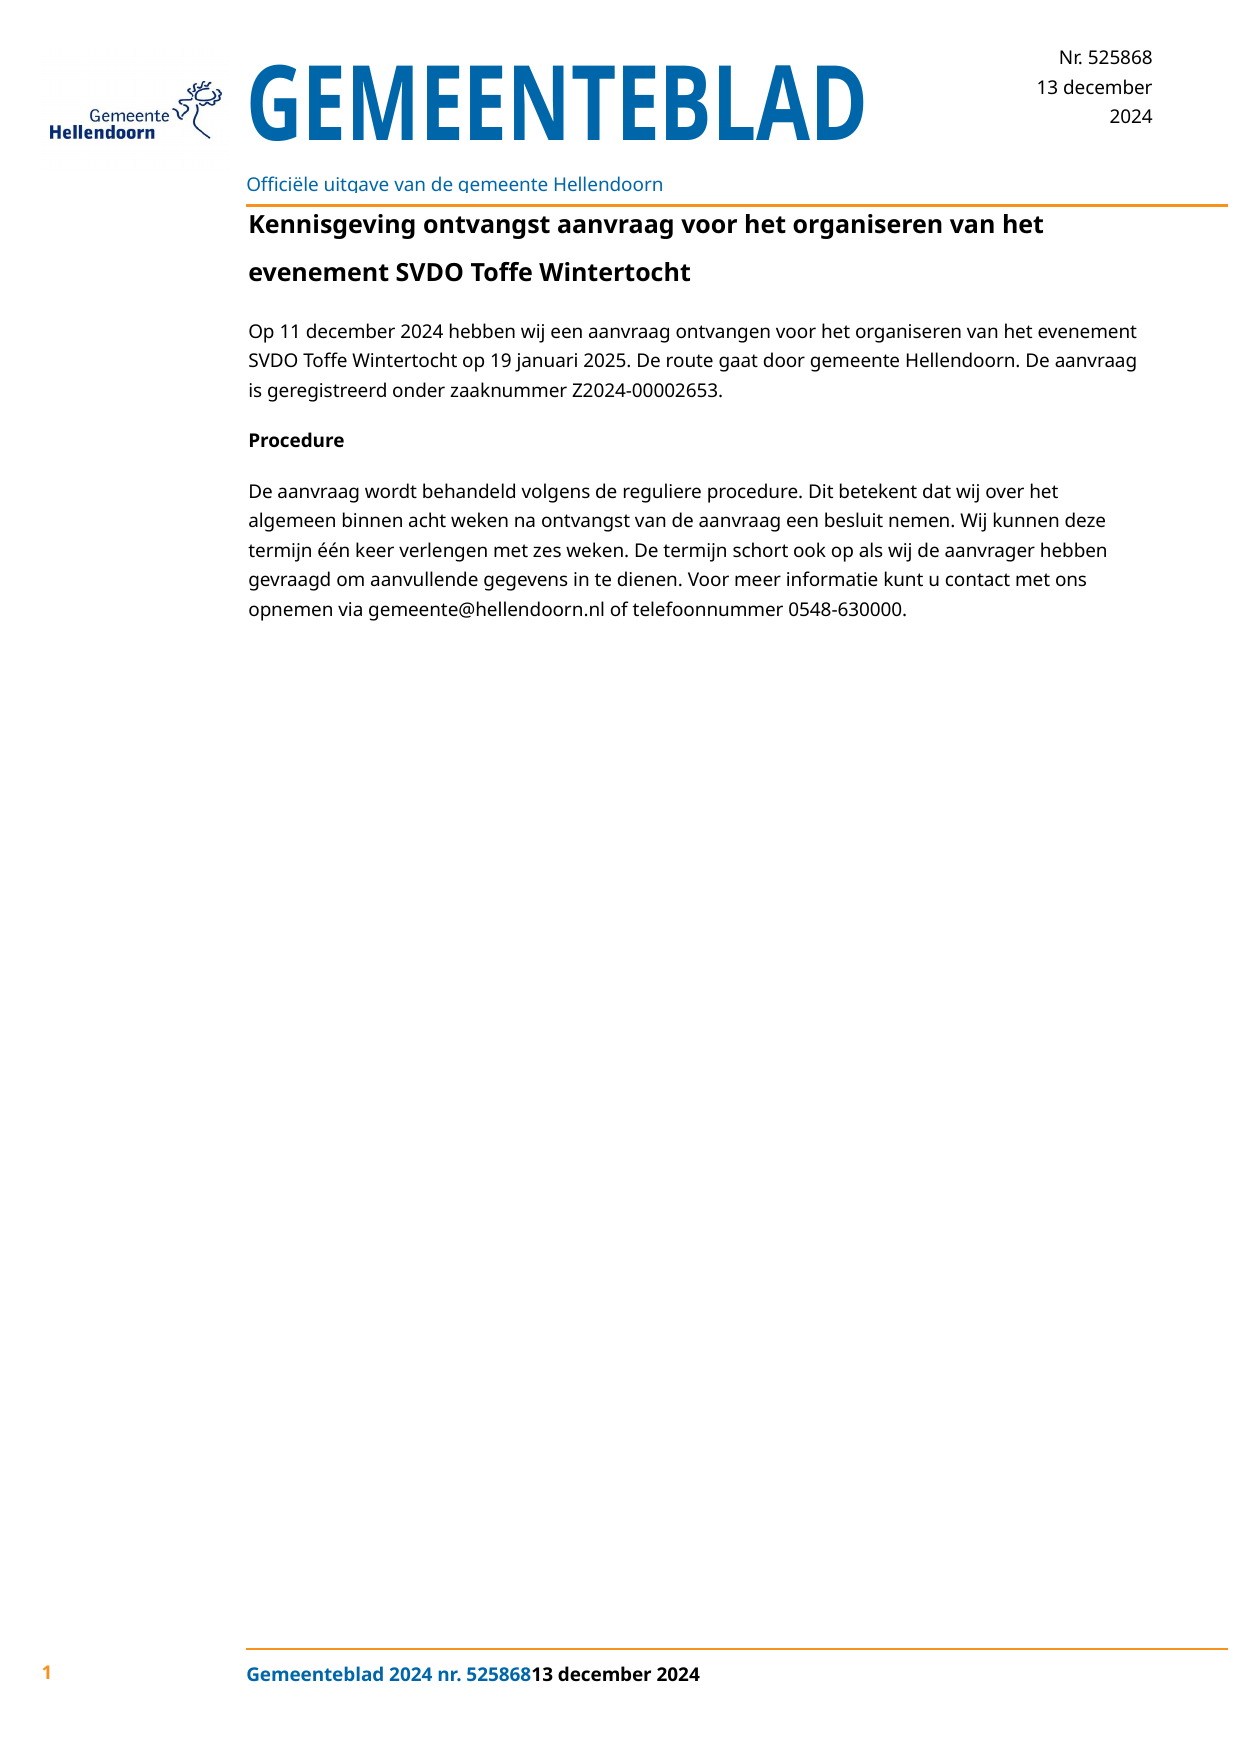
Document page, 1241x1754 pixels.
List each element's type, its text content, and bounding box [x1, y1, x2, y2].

text Op 11 december 2024 hebben wij een aanvraag ontvangen voor het organiseren van het evenement SVDO Toffe Wintertocht op 19 januari 2025. De route gaat door gemeente Hellendoorn. De aanvraag is geregistreerd onder zaaknummer Z2024-00002653. [248, 318, 1152, 403]
picture [41, 47, 231, 172]
text Procedure [248, 427, 1152, 453]
text Kennisgeving ontvangst aanvraag voor het organiseren van het evenement SVDO Toffe Wintertocht [248, 207, 1152, 288]
text De aanvraag wordt behandeld volgens de reguliere procedure. Dit betekent dat wij over het algemeen binnen acht weken na ontvangst van de aanvraag een besluit nemen. Wij kunnen deze termijn één keer verlengen met zes weken. De termijn schort ook op als wij de aanvrager hebben gevraagd om aanvullende gegevens in te dienen. Voor meer informatie kunt u contact met ons opnemen via gemeente@hellendoorn.nl of telefoonnummer 0548-630000. [248, 478, 1152, 622]
